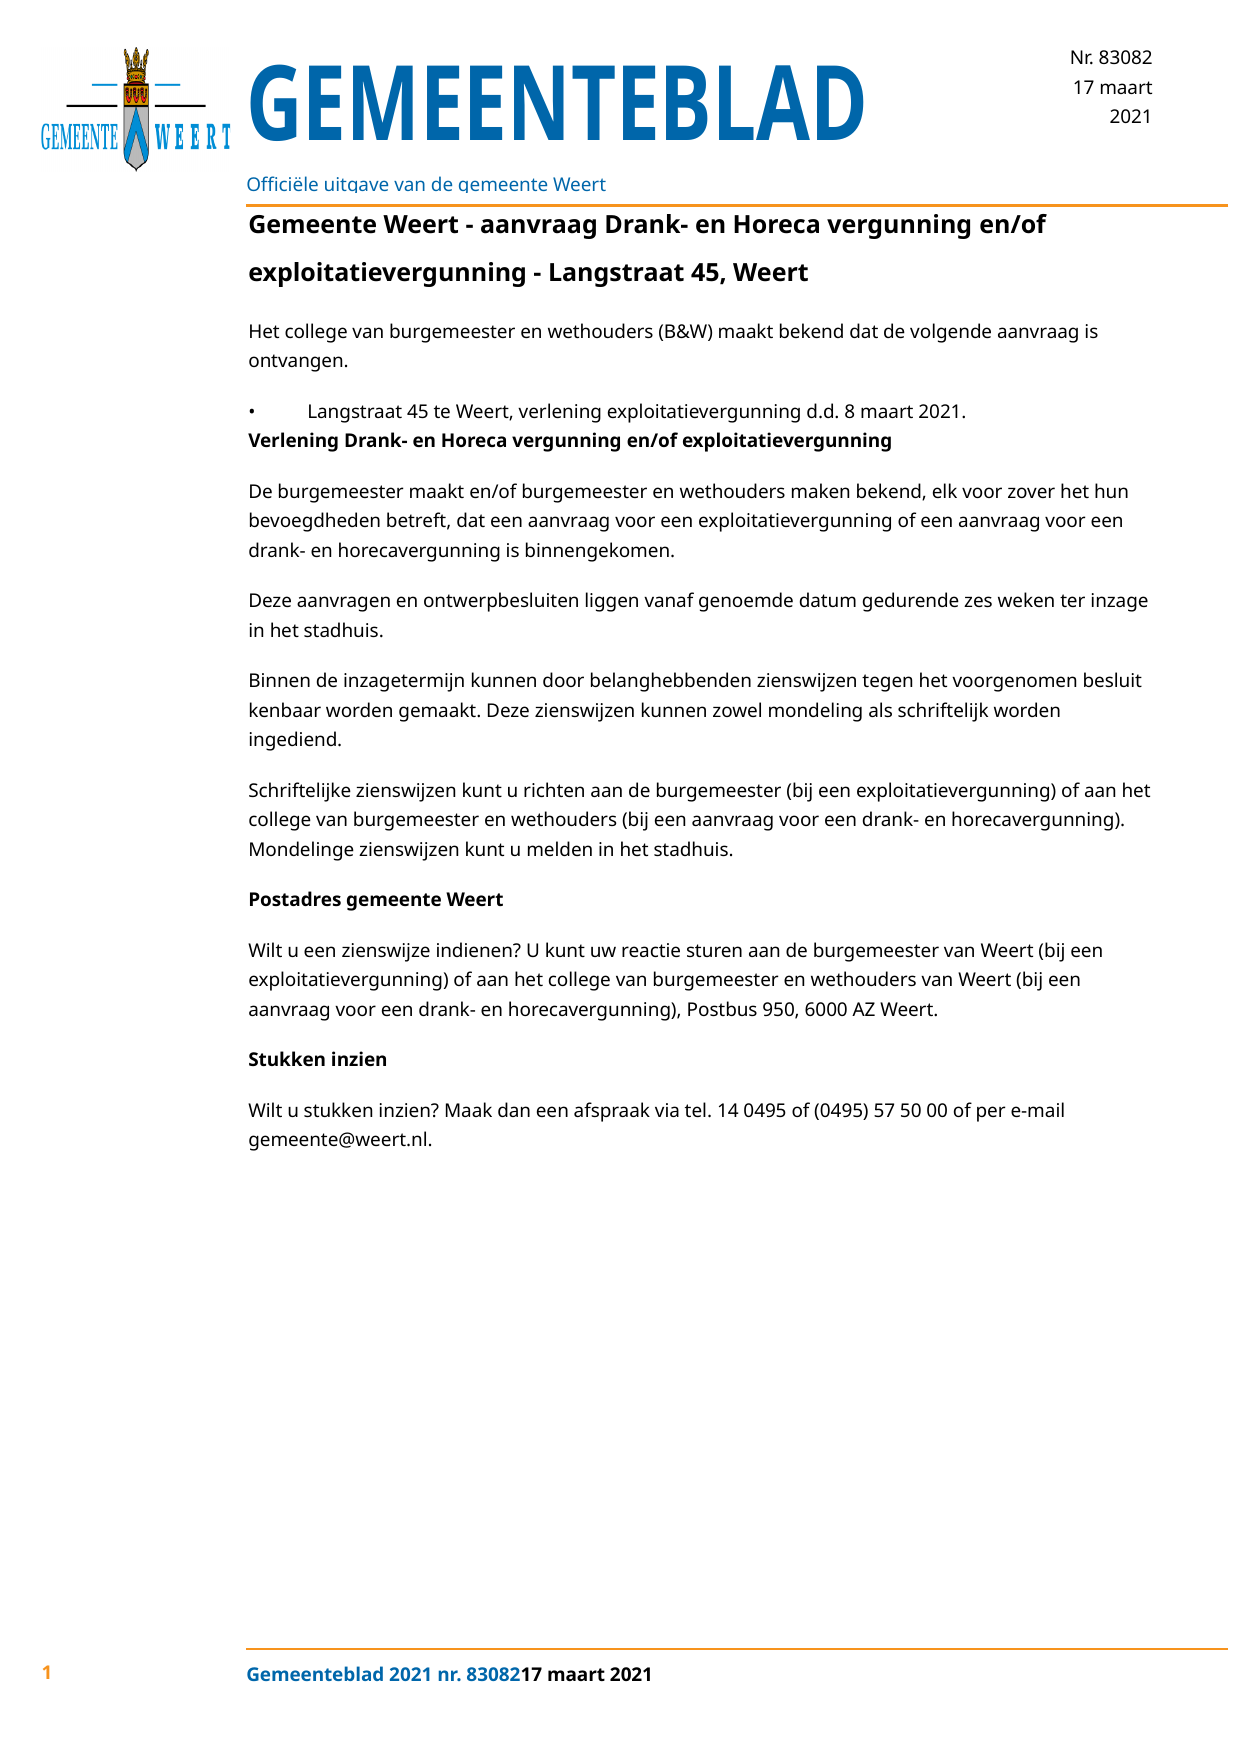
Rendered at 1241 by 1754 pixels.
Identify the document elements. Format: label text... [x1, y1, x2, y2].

text De burgemeester maakt en/of burgemeester en wethouders maken bekend, elk voor zover het hun bevoegdheden betreft, dat een aanvraag voor een exploitatievergunning of een aanvraag voor een drank- en horecavergunning is binnengekomen. [248, 478, 1152, 563]
text Het college van burgemeester en wethouders (B&W) maakt bekend dat de volgende aanvraag is ontvangen. [248, 318, 1152, 373]
text Schriftelijke zienswijzen kunt u richten aan de burgemeester (bij een exploitatievergunning) of aan het college van burgemeester en wethouders (bij een aanvraag voor een drank- en horecavergunning). Mondelinge zienswijzen kunt u melden in het stadhuis. [248, 777, 1152, 862]
text Wilt u een zienswijze indienen? U kunt uw reactie sturen aan de burgemeester van Weert (bij een exploitatievergunning) of aan het college van burgemeester en wethouders van Weert (bij een aanvraag voor een drank- en horecavergunning), Postbus 950, 6000 AZ Weert. [248, 937, 1152, 1022]
list Langstraat 45 te Weert, verlening exploitatievergunning d.d. 8 maart 2021. [248, 398, 1152, 424]
text Deze aanvragen en ontwerpbesluiten liggen vanaf genoemde datum gedurende zes weken ter inzage in het stadhuis. [248, 587, 1152, 643]
text Stukken inzien [248, 1047, 1152, 1072]
text Verlening Drank- en Horeca vergunning en/of exploitatievergunning [248, 427, 1152, 453]
text Gemeente Weert - aanvraag Drank- en Horeca vergunning en/of exploitatievergunning - Langstraat 45, Weert [248, 207, 1152, 288]
picture [41, 47, 231, 172]
text Binnen de inzagetermijn kunnen door belanghebbenden zienswijzen tegen het voorgenomen besluit kenbaar worden gemaakt. Deze zienswijzen kunnen zowel mondeling als schriftelijk worden ingediend. [248, 667, 1152, 752]
text Postadres gemeente Weert [248, 887, 1152, 912]
text Wilt u stukken inzien? Maak dan een afspraak via tel. 14 0495 of (0495) 57 50 00 of per e-mail gemeente@weert.nl. [248, 1097, 1152, 1152]
